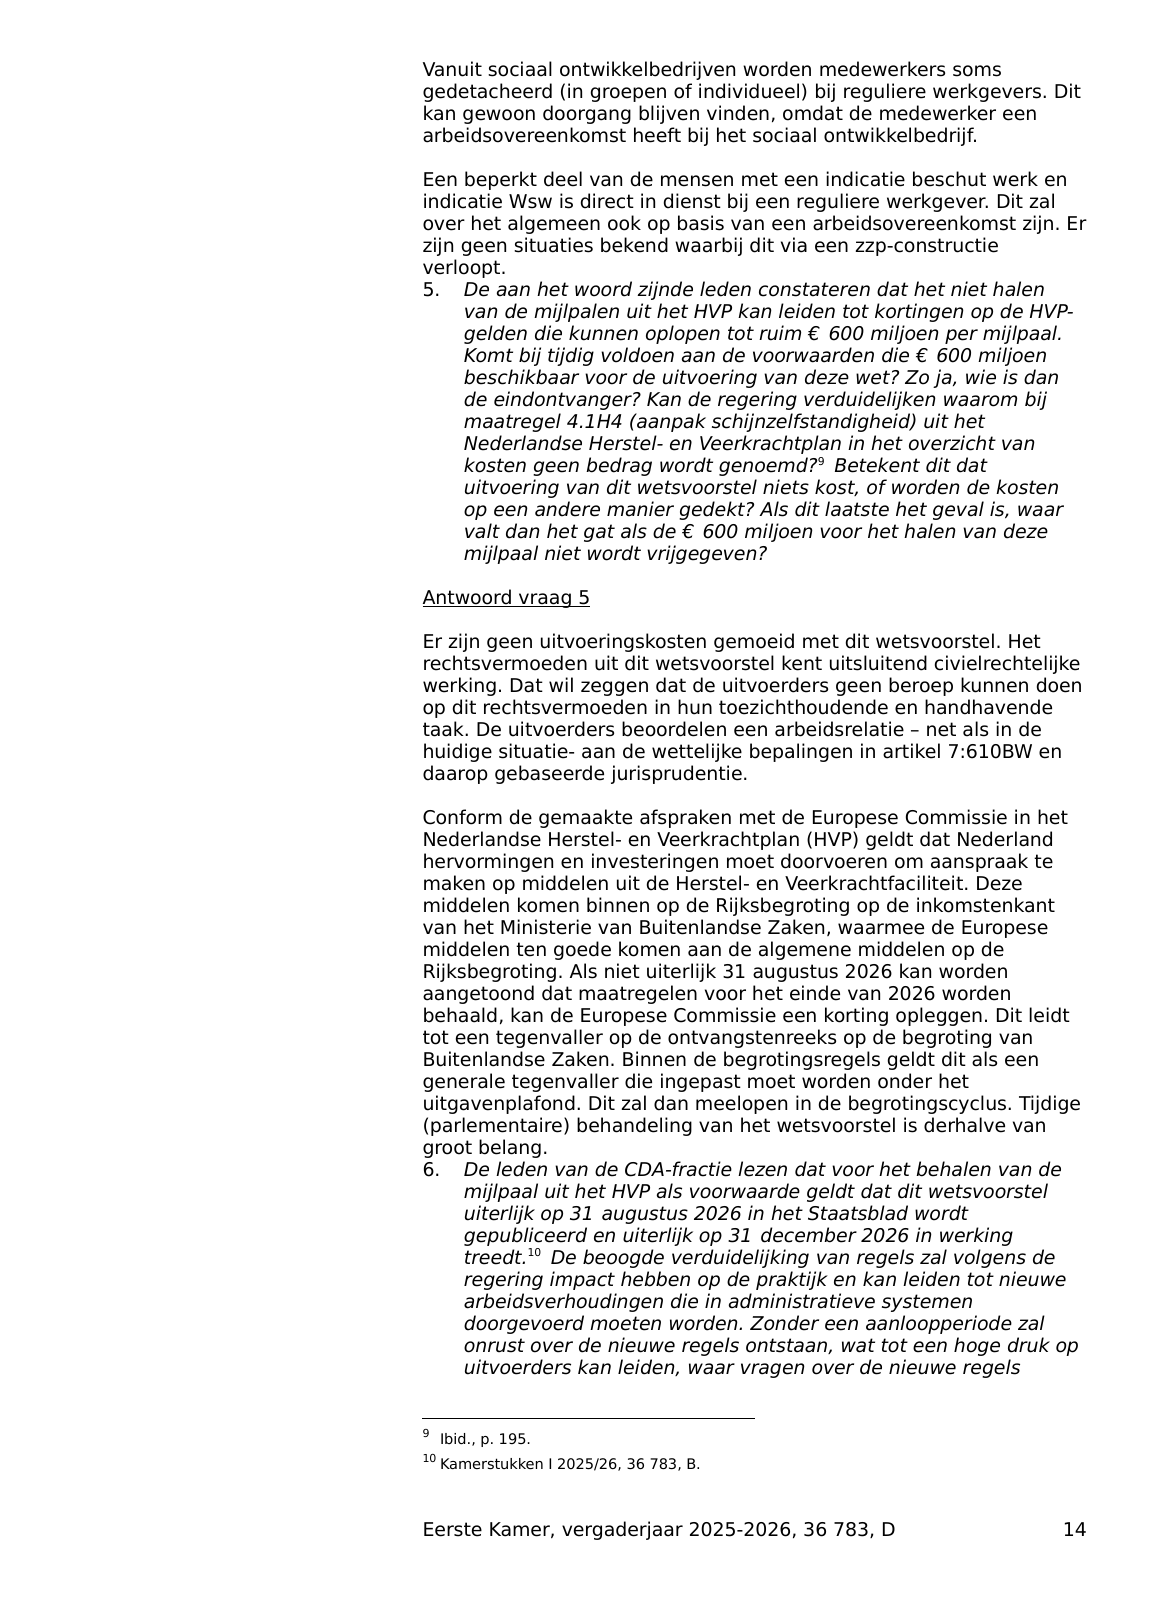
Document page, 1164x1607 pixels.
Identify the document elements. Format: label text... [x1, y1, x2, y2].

text Ibid., p. 195. [422, 1427, 1087, 1449]
text Een beperkt deel van de mensen met een indicatie beschut werk en indicatie Wsw is direct in dienst bij een reguliere werkgever. Dit zal over het algemeen ook op basis van een arbeidsovereenkomst zijn. Er zijn geen situaties bekend waarbij dit via een zzp-constructie verloopt. [422, 169, 1087, 279]
text Conform de gemaakte afspraken met de Europese Commissie in het Nederlandse Herstel- en Veerkrachtplan (HVP) geldt dat Nederland hervormingen en investeringen moet doorvoeren om aanspraak te maken op middelen uit de Herstel- en Veerkrachtfaciliteit. Deze middelen komen binnen op de Rijksbegroting op de inkomstenkant van het Ministerie van Buitenlandse Zaken, waarmee de Europese middelen ten goede komen aan de algemene middelen op de Rijksbegroting. Als niet uiterlijk 31 augustus 2026 kan worden aangetoond dat maatregelen voor het einde van 2026 worden behaald, kan de Europese Commissie een korting opleggen. Dit leidt tot een tegenvaller op de ontvangstenreeks op de begroting van Buitenlandse Zaken. Binnen de begrotingsregels geldt dit als een generale tegenvaller die ingepast moet worden onder het uitgavenplafond. Dit zal dan meelopen in de begrotingscyclus. Tijdige (parlementaire) behandeling van het wetsvoorstel is derhalve van groot belang. [422, 807, 1087, 1159]
text 6. De leden van de CDA-fractie lezen dat voor het behalen van de mijlpaal uit het HVP als voorwaarde geldt dat dit wetsvoorstel uiterlijk op 31 augustus 2026 in het Staatsblad wordt gepubliceerd en uiterlijk op 31 december 2026 in werking treedt. De beoogde verduidelijking van regels zal volgens de regering impact hebben op de praktijk en kan leiden tot nieuwe arbeidsverhoudingen die in administratieve systemen doorgevoerd moeten worden. Zonder een aanloopperiode zal onrust over de nieuwe regels ontstaan, wat tot een hoge druk op uitvoerders kan leiden, waar vragen over de nieuwe regels [422, 1159, 1087, 1379]
text Kamerstukken I 2025/26, 36 783, B. [422, 1452, 1087, 1474]
subtitle Antwoord vraag 5 [422, 587, 1087, 609]
text Er zijn geen uitvoeringskosten gemoeid met dit wetsvoorstel. Het rechtsvermoeden uit dit wetsvoorstel kent uitsluitend civielrechtelijke werking. Dat wil zeggen dat de uitvoerders geen beroep kunnen doen op dit rechtsvermoeden in hun toezichthoudende en handhavende taak. De uitvoerders beoordelen een arbeidsrelatie – net als in de huidige situatie- aan de wettelijke bepalingen in artikel 7:610BW en daarop gebaseerde jurisprudentie. [422, 631, 1087, 785]
text Vanuit sociaal ontwikkelbedrijven worden medewerkers soms gedetacheerd (in groepen of individueel) bij reguliere werkgevers. Dit kan gewoon doorgang blijven vinden, omdat de medewerker een arbeidsovereenkomst heeft bij het sociaal ontwikkelbedrijf. [422, 59, 1087, 147]
text 5. De aan het woord zijnde leden constateren dat het niet halen van de mijlpalen uit het HVP kan leiden tot kortingen op de HVP-gelden die kunnen oplopen tot ruim € 600 miljoen per mijlpaal. Komt bij tijdig voldoen aan de voorwaarden die € 600 miljoen beschikbaar voor de uitvoering van deze wet? Zo ja, wie is dan de eindontvanger? Kan de regering verduidelijken waarom bij maatregel 4.1H4 (aanpak schijnzelfstandigheid) uit het Nederlandse Herstel- en Veerkrachtplan in het overzicht van kosten geen bedrag wordt genoemd? Betekent dit dat uitvoering van dit wetsvoorstel niets kost, of worden de kosten op een andere manier gedekt? Als dit laatste het geval is, waar valt dan het gat als de € 600 miljoen voor het halen van deze mijlpaal niet wordt vrijgegeven? [422, 279, 1087, 565]
